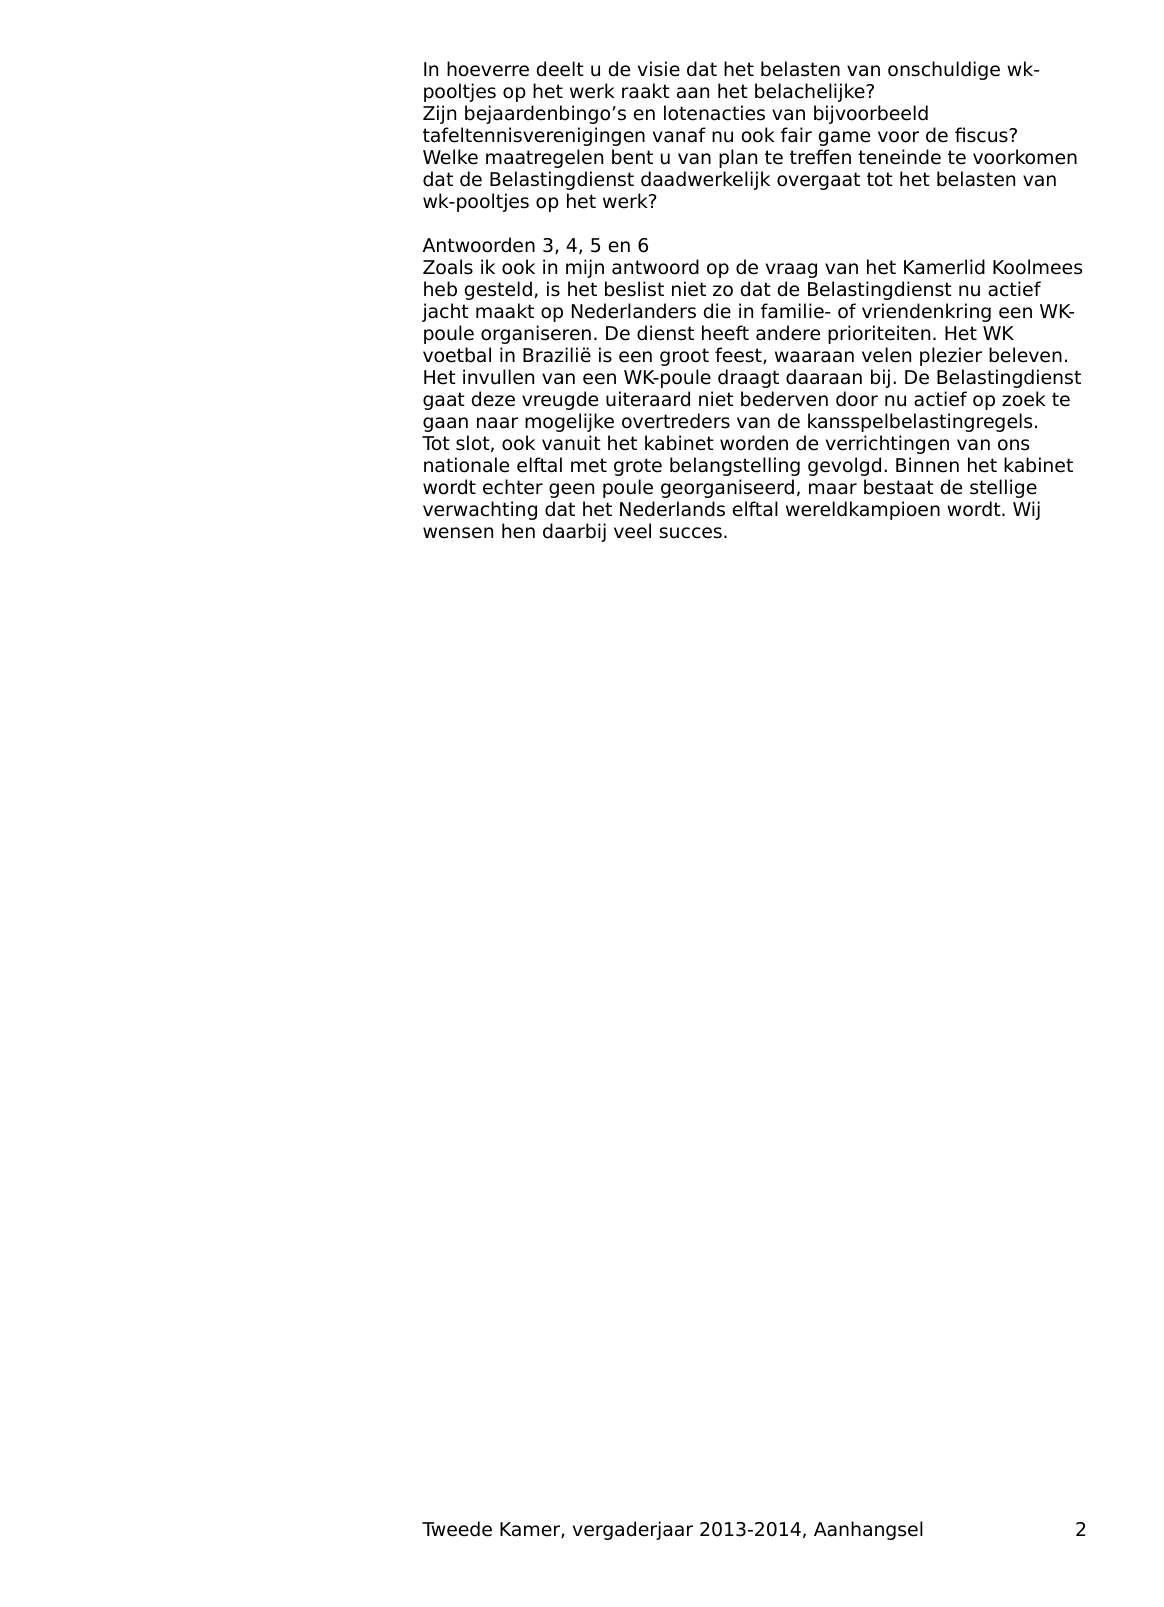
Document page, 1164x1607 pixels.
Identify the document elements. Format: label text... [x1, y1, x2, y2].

text Welke maatregelen bent u van plan te treffen teneinde te voorkomen dat de Belastingdienst daadwerkelijk overgaat tot het belasten van wk-pooltjes op het werk? [422, 147, 1087, 213]
text Antwoorden 3, 4, 5 en 6 [422, 235, 1087, 257]
text Zijn bejaardenbingo’s en lotenacties van bijvoorbeeld tafeltennisverenigingen vanaf nu ook fair game voor de fiscus? [422, 103, 1087, 147]
text In hoeverre deelt u de visie dat het belasten van onschuldige wk-pooltjes op het werk raakt aan het belachelijke? [422, 59, 1087, 103]
text Tot slot, ook vanuit het kabinet worden de verrichtingen van ons nationale elftal met grote belangstelling gevolgd. Binnen het kabinet wordt echter geen poule georganiseerd, maar bestaat de stellige verwachting dat het Nederlands elftal wereldkampioen wordt. Wij wensen hen daarbij veel succes. [422, 433, 1087, 543]
text Zoals ik ook in mijn antwoord op de vraag van het Kamerlid Koolmees heb gesteld, is het beslist niet zo dat de Belastingdienst nu actief jacht maakt op Nederlanders die in familie- of vriendenkring een WK-poule organiseren. De dienst heeft andere prioriteiten. Het WK voetbal in Brazilië is een groot feest, waaraan velen plezier beleven. Het invullen van een WK-poule draagt daaraan bij. De Belastingdienst gaat deze vreugde uiteraard niet bederven door nu actief op zoek te gaan naar mogelijke overtreders van de kansspelbelastingregels. [422, 257, 1087, 433]
